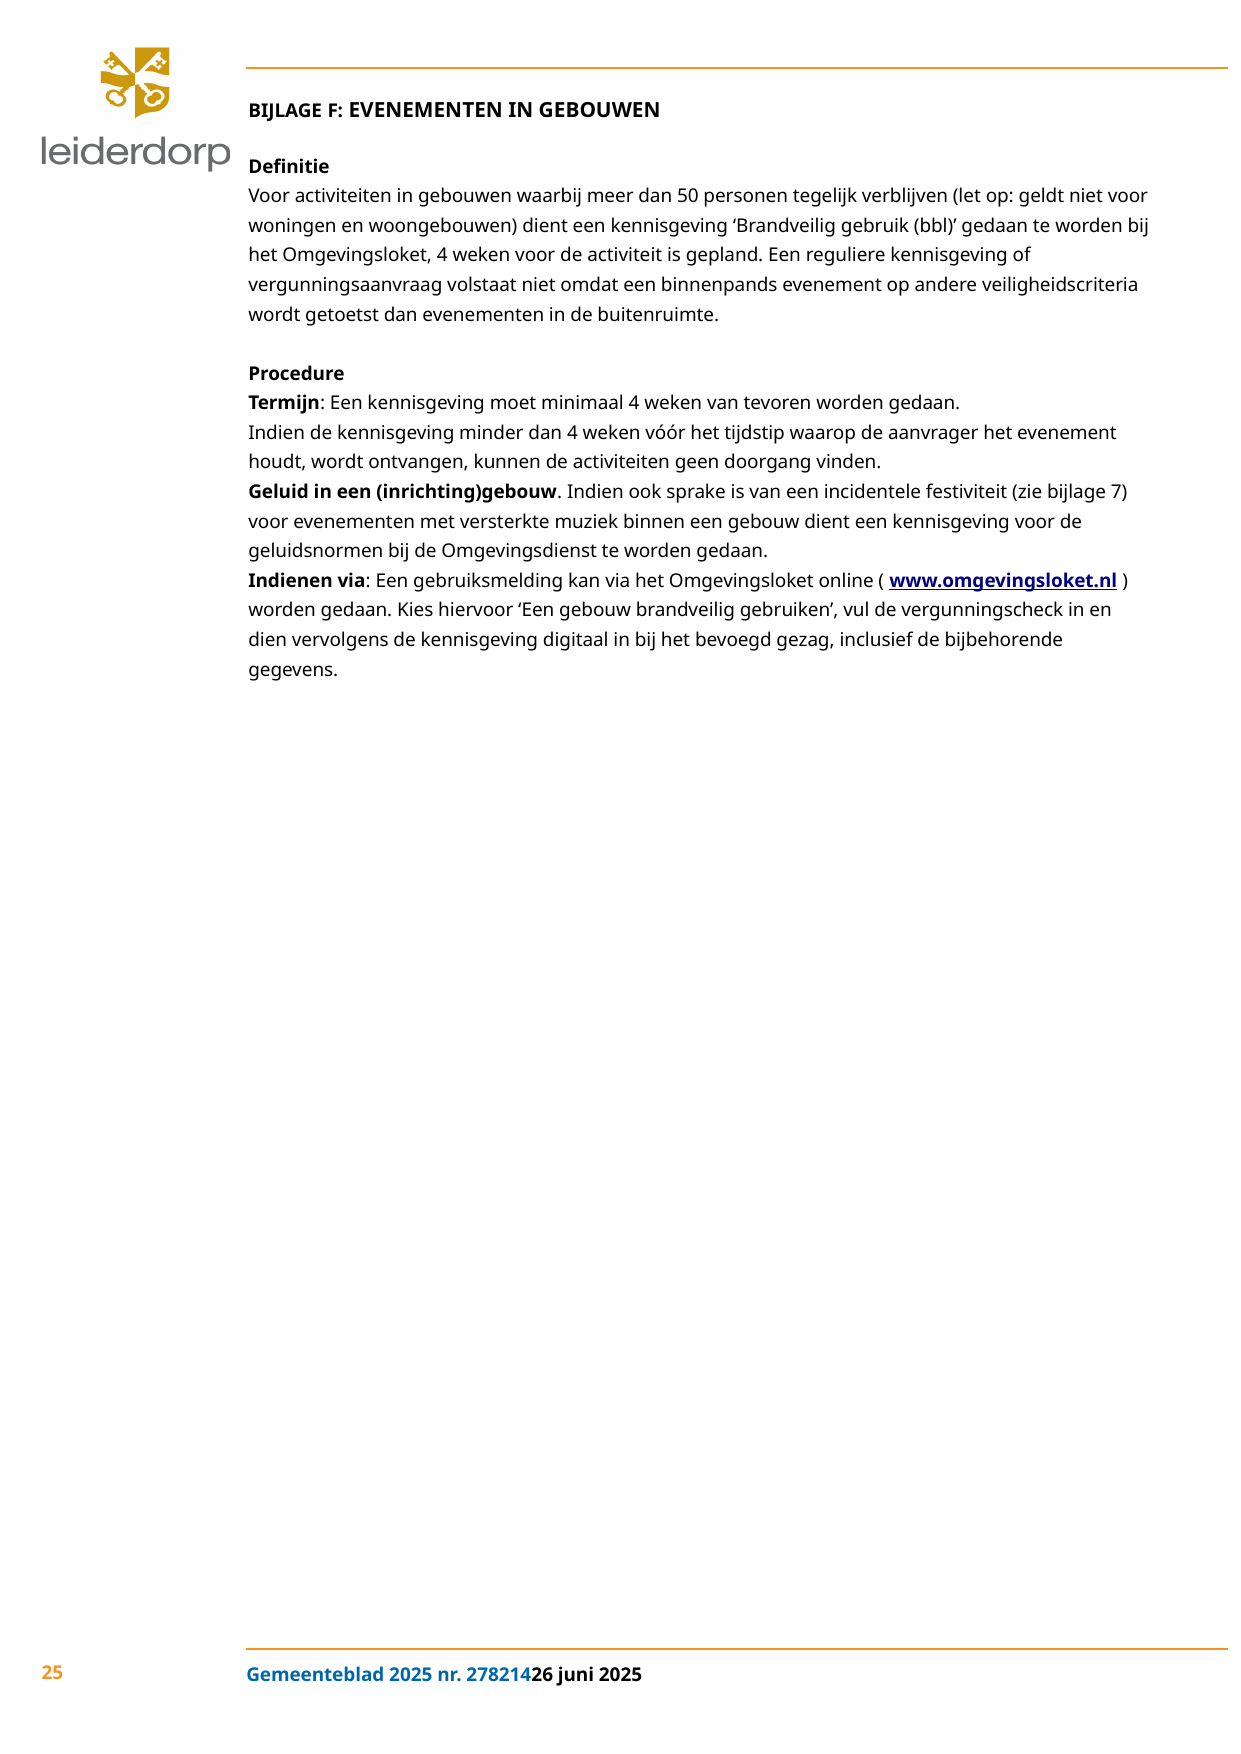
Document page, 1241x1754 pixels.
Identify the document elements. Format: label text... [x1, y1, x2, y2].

text Definitie [248, 153, 1152, 179]
picture [41, 47, 231, 172]
text Voor activiteiten in gebouwen waarbij meer dan 50 personen tegelijk verblijven (let op: geldt niet voor woningen en woongebouwen) dient een kennisgeving ‘Brandveilig gebruik (bbl)’ gedaan te worden bij het Omgevingsloket, 4 weken voor de activiteit is gepland. Een reguliere kennisgeving of vergunningsaanvraag volstaat niet omdat een binnenpands evenement op andere veiligheidscriteria wordt getoetst dan evenementen in de buitenruimte. [248, 182, 1152, 327]
text Termijn: Een kennisgeving moet minimaal 4 weken van tevoren worden gedaan. [248, 389, 1152, 415]
text Indien de kennisgeving minder dan 4 weken vóór het tijdstip waarop de aanvrager het evenement houdt, wordt ontvangen, kunnen de activiteiten geen doorgang vinden. [248, 419, 1152, 474]
text BIJLAGE F: EVENEMENTEN IN GEBOUWEN [248, 95, 1152, 123]
text Procedure [248, 360, 1152, 386]
text Geluid in een (inrichting)gebouw. Indien ook sprake is van een incidentele festiviteit (zie bijlage 7) voor evenementen met versterkte muziek binnen een gebouw dient een kennisgeving voor de geluidsnormen bij de Omgevingsdienst te worden gedaan. [248, 478, 1152, 563]
text Indienen via: Een gebruiksmelding kan via het Omgevingsloket online ( www.omgevingsloket.nl ) worden gedaan. Kies hiervoor ‘Een gebouw brandveilig gebruiken’, vul de vergunningscheck in en dien vervolgens de kennisgeving digitaal in bij het bevoegd gezag, inclusief de bijbehorende gegevens. [248, 567, 1152, 682]
